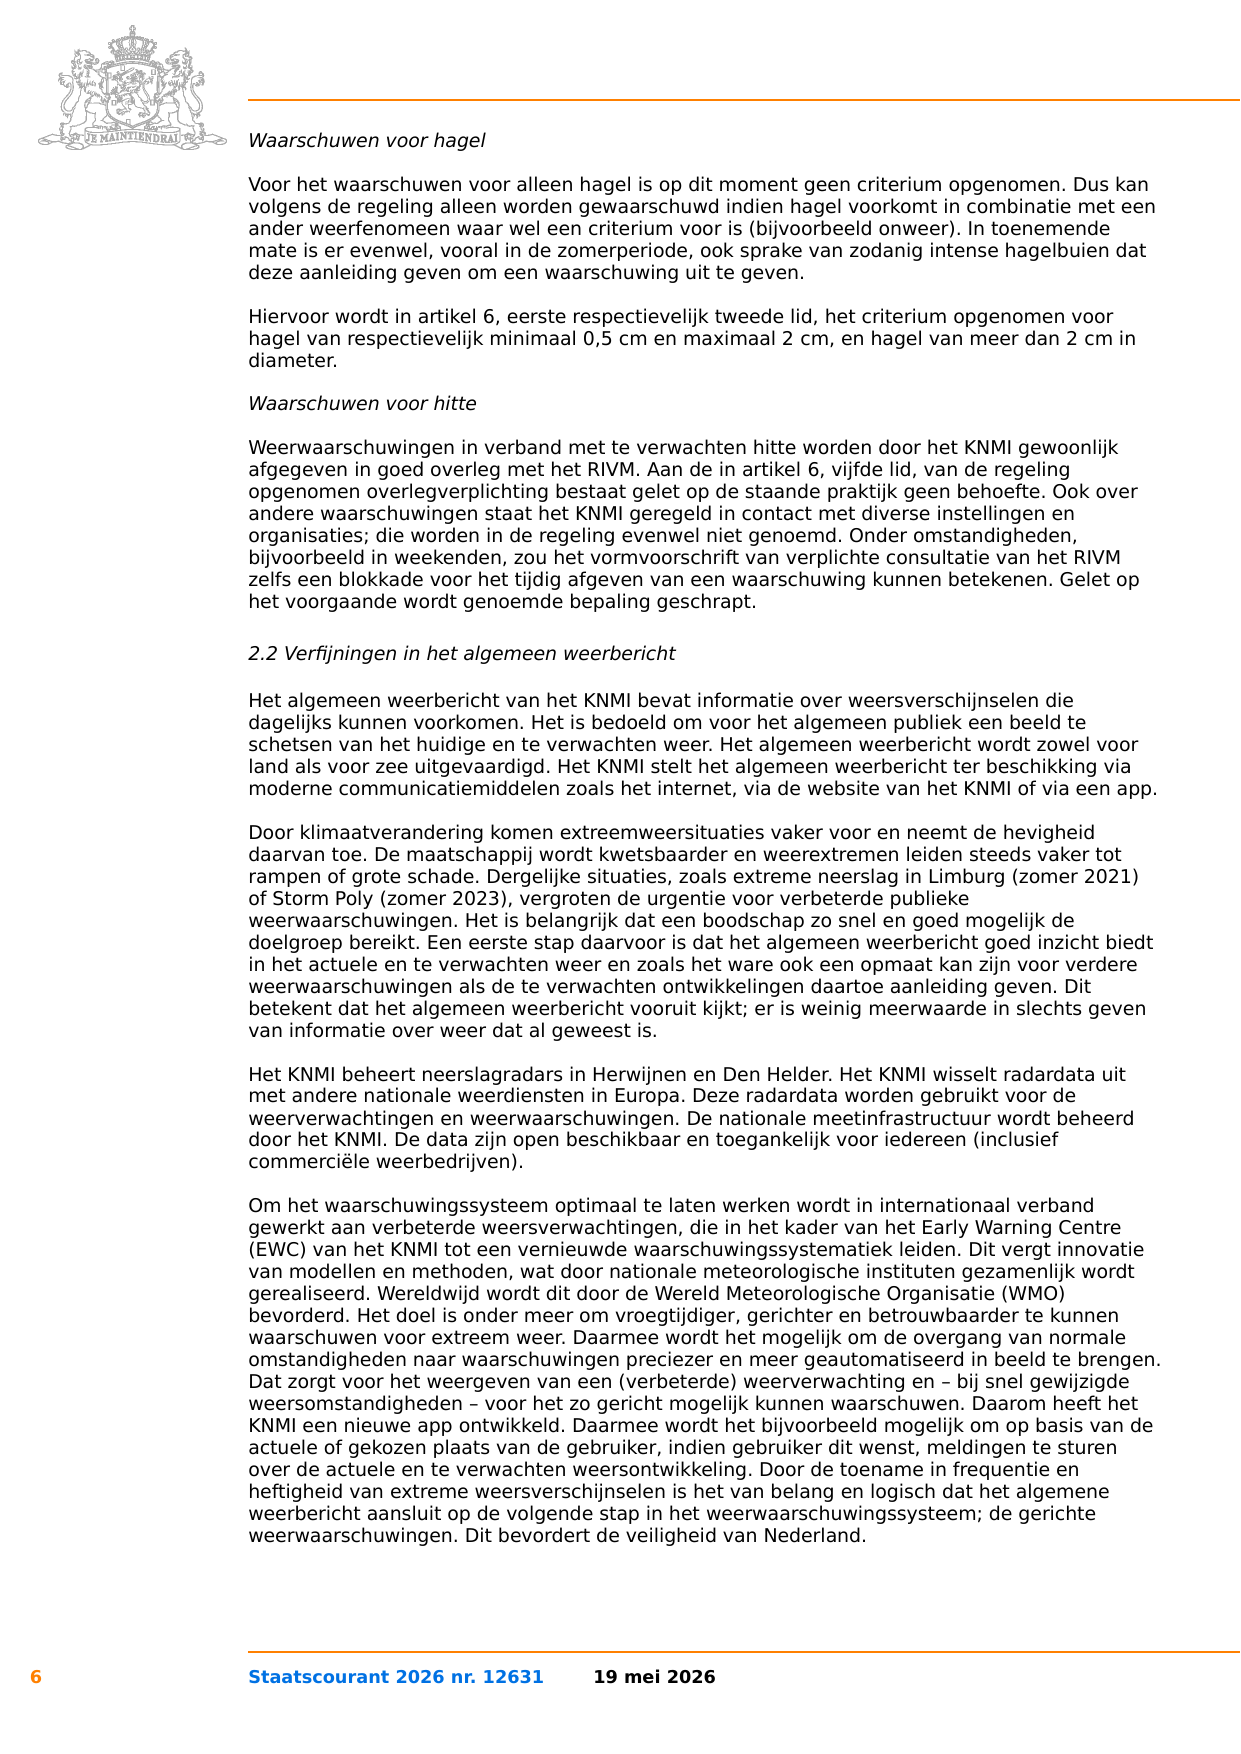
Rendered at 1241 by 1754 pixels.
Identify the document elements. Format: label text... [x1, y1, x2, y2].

text Hiervoor wordt in artikel 6, eerste respectievelijk tweede lid, het criterium opgenomen voor hagel van respectievelijk minimaal 0,5 cm en maximaal 2 cm, en hagel van meer dan 2 cm in diameter. [248, 306, 1163, 371]
subtitle 2.2 Verfijningen in het algemeen weerbericht [248, 643, 1163, 665]
subtitle Waarschuwen voor hagel [248, 130, 1163, 152]
text Het KNMI beheert neerslagradars in Herwijnen en Den Helder. Het KNMI wisselt radardata uit met andere nationale weerdiensten in Europa. Deze radardata worden gebruikt voor de weerverwachtingen en weerwaarschuwingen. De nationale meetinfrastructuur wordt beheerd door het KNMI. De data zijn open beschikbaar en toegankelijk voor iedereen (inclusief commerciële weerbedrijven). [248, 1063, 1163, 1173]
subtitle Waarschuwen voor hitte [248, 393, 1163, 415]
text Om het waarschuwingssysteem optimaal te laten werken wordt in internationaal verband gewerkt aan verbeterde weersverwachtingen, die in het kader van het Early Warning Centre (EWC) van het KNMI tot een vernieuwde waarschuwingssystematiek leiden. Dit vergt innovatie van modellen en methoden, wat door nationale meteorologische instituten gezamenlijk wordt gerealiseerd. Wereldwijd wordt dit door de Wereld Meteorologische Organisatie (WMO) bevorderd. Het doel is onder meer om vroegtijdiger, gerichter en betrouwbaarder te kunnen waarschuwen voor extreem weer. Daarmee wordt het mogelijk om de overgang van normale omstandigheden naar waarschuwingen preciezer en meer geautomatiseerd in beeld te brengen. Dat zorgt voor het weergeven van een (verbeterde) weerverwachting en – bij snel gewijzigde weersomstandigheden – voor het zo gericht mogelijk kunnen waarschuwen. Daarom heeft het KNMI een nieuwe app ontwikkeld. Daarmee wordt het bijvoorbeeld mogelijk om op basis van de actuele of gekozen plaats van de gebruiker, indien gebruiker dit wenst, meldingen te sturen over de actuele en te verwachten weersontwikkeling. Door de toename in frequentie en heftigheid van extreme weersverschijnselen is het van belang en logisch dat het algemene weerbericht aansluit op de volgende stap in het weerwaarschuwingssysteem; de gerichte weerwaarschuwingen. Dit bevordert de veiligheid van Nederland. [248, 1195, 1163, 1547]
text Weerwaarschuwingen in verband met te verwachten hitte worden door het KNMI gewoonlijk afgegeven in goed overleg met het RIVM. Aan de in artikel 6, vijfde lid, van de regeling opgenomen overlegverplichting bestaat gelet op de staande praktijk geen behoefte. Ook over andere waarschuwingen staat het KNMI geregeld in contact met diverse instellingen en organisaties; die worden in de regeling evenwel niet genoemd. Onder omstandigheden, bijvoorbeeld in weekenden, zou het vormvoorschrift van verplichte consultatie van het RIVM zelfs een blokkade voor het tijdig afgeven van een waarschuwing kunnen betekenen. Gelet op het voorgaande wordt genoemde bepaling geschrapt. [248, 437, 1163, 613]
text Door klimaatverandering komen extreemweersituaties vaker voor en neemt de hevigheid daarvan toe. De maatschappij wordt kwetsbaarder en weerextremen leiden steeds vaker tot rampen of grote schade. Dergelijke situaties, zoals extreme neerslag in Limburg (zomer 2021) of Storm Poly (zomer 2023), vergroten de urgentie voor verbeterde publieke weerwaarschuwingen. Het is belangrijk dat een boodschap zo snel en goed mogelijk de doelgroep bereikt. Een eerste stap daarvoor is dat het algemeen weerbericht goed inzicht biedt in het actuele en te verwachten weer en zoals het ware ook een opmaat kan zijn voor verdere weerwaarschuwingen als de te verwachten ontwikkelingen daartoe aanleiding geven. Dit betekent dat het algemeen weerbericht vooruit kijkt; er is weinig meerwaarde in slechts geven van informatie over weer dat al geweest is. [248, 822, 1163, 1042]
text Het algemeen weerbericht van het KNMI bevat informatie over weersverschijnselen die dagelijks kunnen voorkomen. Het is bedoeld om voor het algemeen publiek een beeld te schetsen van het huidige en te verwachten weer. Het algemeen weerbericht wordt zowel voor land als voor zee uitgevaardigd. Het KNMI stelt het algemeen weerbericht ter beschikking via moderne communicatiemiddelen zoals het internet, via de website van het KNMI of via een app. [248, 690, 1163, 800]
text Voor het waarschuwen voor alleen hagel is op dit moment geen criterium opgenomen. Dus kan volgens de regeling alleen worden gewaarschuwd indien hagel voorkomt in combinatie met een ander weerfenomeen waar wel een criterium voor is (bijvoorbeeld onweer). In toenemende mate is er evenwel, vooral in de zomerperiode, ook sprake van zodanig intense hagelbuien dat deze aanleiding geven om een waarschuwing uit te geven. [248, 174, 1163, 284]
picture [38, 25, 227, 150]
